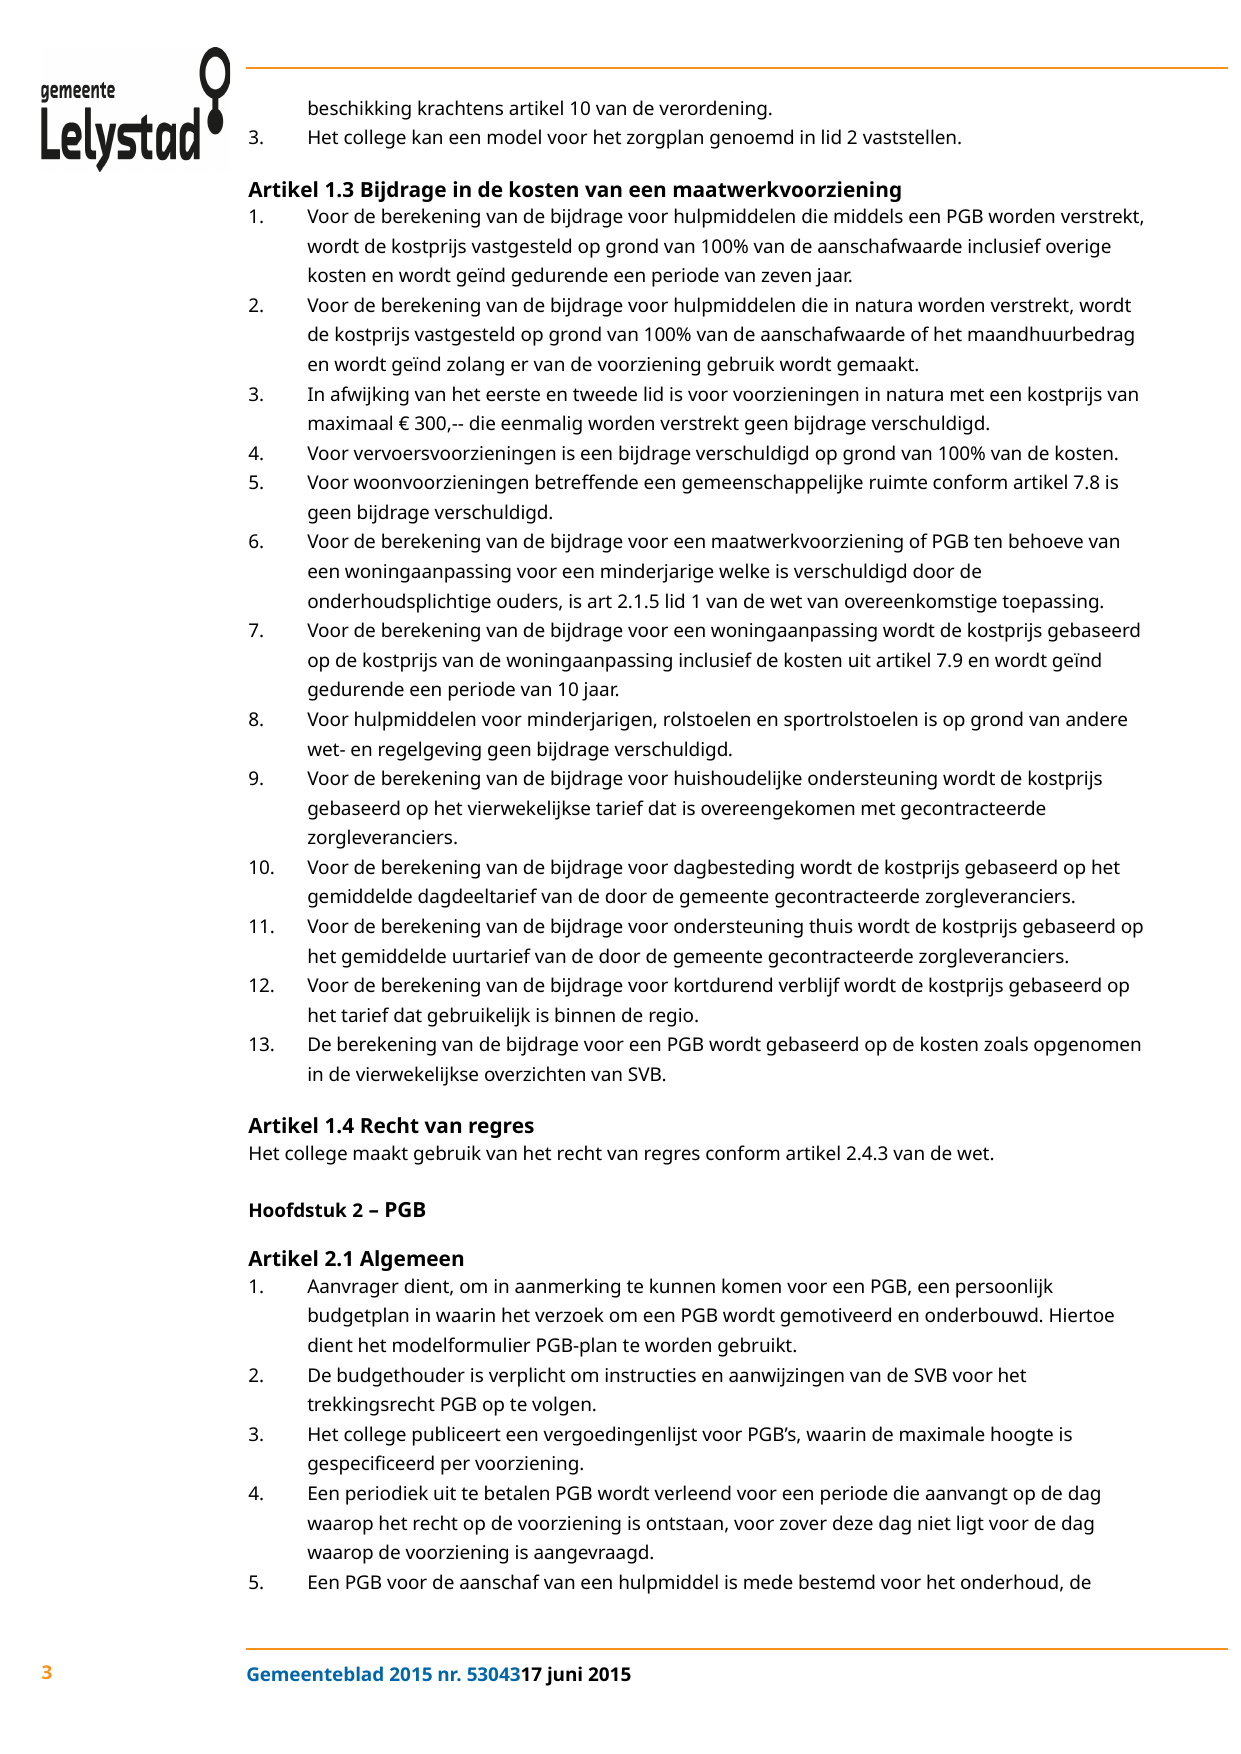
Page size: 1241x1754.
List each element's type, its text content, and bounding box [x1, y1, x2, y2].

list Voor de berekening van de bijdrage voor ondersteuning thuis wordt de kostprijs gebaseerd op het gemiddelde uurtarief van de door de gemeente gecontracteerde zorgleveranciers. [248, 913, 1152, 968]
text Hoofdstuk 2 – PGB [248, 1195, 1152, 1224]
list Voor de berekening van de bijdrage voor hulpmiddelen die middels een PGB worden verstrekt, wordt de kostprijs vastgesteld op grond van 100% van de aanschafwaarde inclusief overige kosten en wordt geïnd gedurende een periode van zeven jaar. [248, 203, 1152, 288]
list Aanvrager dient, om in aanmerking te kunnen komen voor een PGB, een persoonlijk budgetplan in waarin het verzoek om een PGB wordt gemotiveerd en onderbouwd. Hiertoe dient het modelformulier PGB-plan te worden gebruikt. [248, 1273, 1152, 1358]
list Een periodiek uit te betalen PGB wordt verleend voor een periode die aanvangt op de dag waarop het recht op de voorziening is ontstaan, voor zover deze dag niet ligt voor de dag waarop de voorziening is aangevraagd. [248, 1480, 1152, 1565]
list Voor de berekening van de bijdrage voor een maatwerkvoorziening of PGB ten behoeve van een woningaanpassing voor een minderjarige welke is verschuldigd door de onderhoudsplichtige ouders, is art 2.1.5 lid 1 van de wet van overeenkomstige toepassing. [248, 529, 1152, 613]
list Het college kan een model voor het zorgplan genoemd in lid 2 vaststellen. [248, 124, 1152, 150]
list In afwijking van het eerste en tweede lid is voor voorzieningen in natura met een kostprijs van maximaal € 300,-- die eenmalig worden verstrekt geen bijdrage verschuldigd. [248, 381, 1152, 436]
picture [41, 47, 231, 172]
list Voor de berekening van de bijdrage voor dagbesteding wordt de kostprijs gebaseerd op het gemiddelde dagdeeltarief van de door de gemeente gecontracteerde zorgleveranciers. [248, 854, 1152, 909]
list Voor woonvoorzieningen betreffende een gemeenschappelijke ruimte conform artikel 7.8 is geen bijdrage verschuldigd. [248, 469, 1152, 525]
list Voor de berekening van de bijdrage voor hulpmiddelen die in natura worden verstrekt, wordt de kostprijs vastgesteld op grond van 100% van de aanschafwaarde of het maandhuurbedrag en wordt geïnd zolang er van de voorziening gebruik wordt gemaakt. [248, 292, 1152, 377]
text Artikel 1.4 Recht van regres [248, 1112, 1152, 1140]
list Voor de berekening van de bijdrage voor huishoudelijke ondersteuning wordt de kostprijs gebaseerd op het vierwekelijkse tarief dat is overeengekomen met gecontracteerde zorgleveranciers. [248, 765, 1152, 850]
list Voor vervoersvoorzieningen is een bijdrage verschuldigd op grond van 100% van de kosten. [248, 440, 1152, 466]
list Een PGB voor de aanschaf van een hulpmiddel is mede bestemd voor het onderhoud, de [248, 1569, 1152, 1594]
text Artikel 1.3 Bijdrage in de kosten van een maatwerkvoorziening [248, 175, 1152, 203]
text Artikel 2.1 Algemeen [248, 1244, 1152, 1273]
list Voor de berekening van de bijdrage voor kortdurend verblijf wordt de kostprijs gebaseerd op het tarief dat gebruikelijk is binnen de regio. [248, 972, 1152, 1028]
list Het college publiceert een vergoedingenlijst voor PGB’s, waarin de maximale hoogte is gespecificeerd per voorziening. [248, 1421, 1152, 1476]
text Het college maakt gebruik van het recht van regres conform artikel 2.4.3 van de wet. [248, 1140, 1152, 1166]
list Voor de berekening van de bijdrage voor een woningaanpassing wordt de kostprijs gebaseerd op de kostprijs van de woningaanpassing inclusief de kosten uit artikel 7.9 en wordt geïnd gedurende een periode van 10 jaar. [248, 617, 1152, 702]
list De berekening van de bijdrage voor een PGB wordt gebaseerd op de kosten zoals opgenomen in de vierwekelijkse overzichten van SVB. [248, 1032, 1152, 1087]
list beschikking krachtens artikel 10 van de verordening. [248, 95, 1152, 121]
list Voor hulpmiddelen voor minderjarigen, rolstoelen en sportrolstoelen is op grond van andere wet- en regelgeving geen bijdrage verschuldigd. [248, 706, 1152, 761]
list De budgethouder is verplicht om instructies en aanwijzingen van de SVB voor het trekkingsrecht PGB op te volgen. [248, 1362, 1152, 1417]
